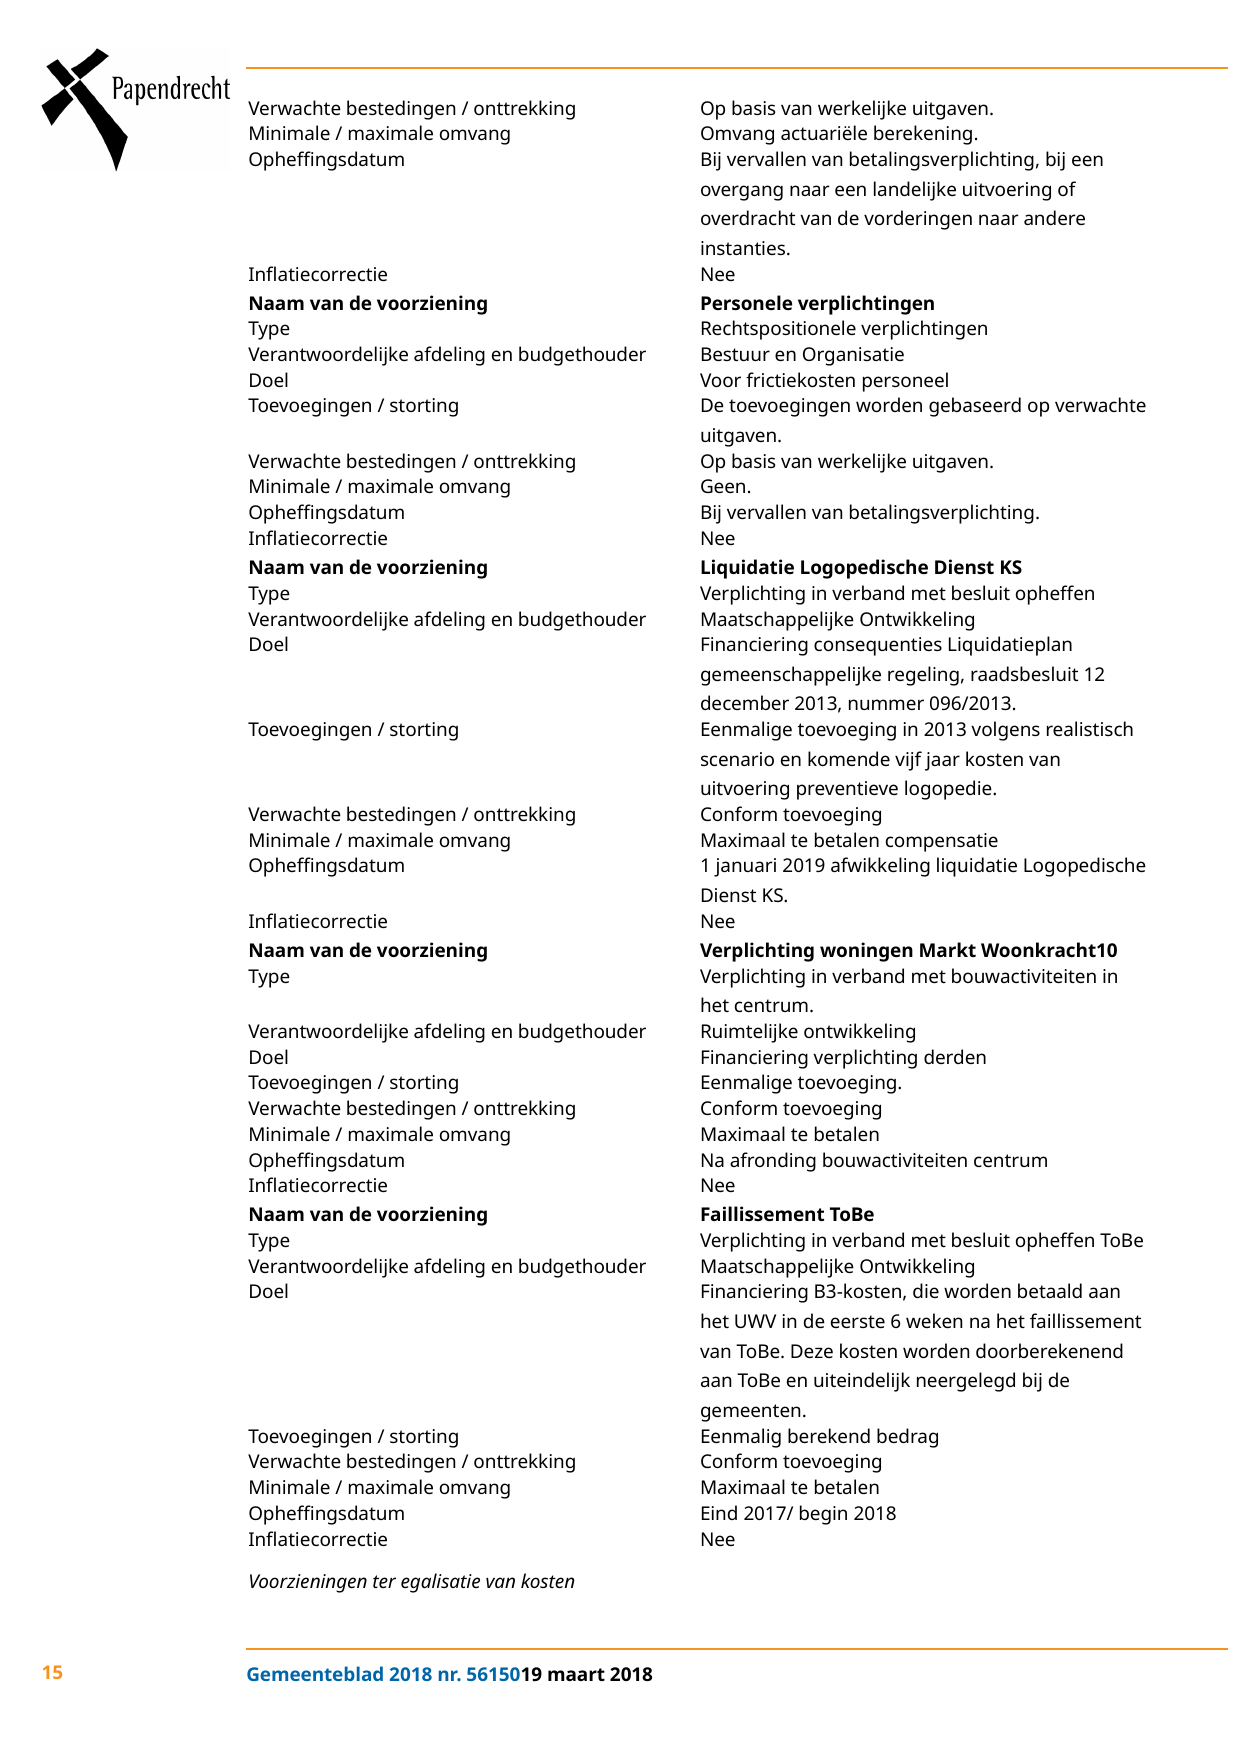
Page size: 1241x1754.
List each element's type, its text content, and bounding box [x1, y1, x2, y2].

table_cell Verwachte bestedingen / onttrekking [248, 801, 700, 827]
table_cell Doel [248, 367, 700, 393]
table_cell Verwachte bestedingen / onttrekking [248, 448, 700, 474]
table_cell Nee [700, 908, 1152, 934]
table_cell Maximaal te betalen [700, 1474, 1152, 1500]
table_header Naam van de voorziening [248, 937, 700, 963]
table_cell Conform toevoeging [700, 1095, 1152, 1121]
table_header Verplichting woningen Markt Woonkracht10 [700, 937, 1152, 963]
table_cell Opheffingsdatum [248, 146, 700, 261]
table_header Naam van de voorziening [248, 290, 700, 316]
table_cell Verwachte bestedingen / onttrekking [248, 1449, 700, 1474]
table_cell Toevoegingen / storting [248, 1070, 700, 1095]
table_cell Financiering verplichting derden [700, 1044, 1152, 1069]
table_cell Verwachte bestedingen / onttrekking [248, 1095, 700, 1121]
table_cell Nee [700, 525, 1152, 551]
table_cell Maatschappelijke Ontwikkeling [700, 1253, 1152, 1279]
table_cell Toevoegingen / storting [248, 393, 700, 448]
table_cell Doel [248, 631, 700, 716]
table_header Naam van de voorziening [248, 1202, 700, 1227]
table_cell Verantwoordelijke afdeling en budgethouder [248, 1253, 700, 1279]
table_cell Type [248, 580, 700, 606]
table_cell Op basis van werkelijke uitgaven. [700, 448, 1152, 474]
table_cell Toevoegingen / storting [248, 716, 700, 801]
table_cell Verplichting in verband met bouwactiviteiten in het centrum. [700, 963, 1152, 1018]
table_cell Type [248, 316, 700, 341]
table_header Personele verplichtingen [700, 290, 1152, 316]
table_header Naam van de voorziening [248, 554, 700, 580]
table_cell Minimale / maximale omvang [248, 1121, 700, 1147]
table_cell Verantwoordelijke afdeling en budgethouder [248, 606, 700, 631]
table_cell Eenmalige toevoeging in 2013 volgens realistisch scenario en komende vijf jaar kosten van uitvoering preventieve logopedie. [700, 716, 1152, 801]
table_cell De toevoegingen worden gebaseerd op verwachte uitgaven. [700, 393, 1152, 448]
table_cell Verplichting in verband met besluit opheffen [700, 580, 1152, 606]
table_cell Bestuur en Organisatie [700, 341, 1152, 367]
table_cell Maatschappelijke Ontwikkeling [700, 606, 1152, 631]
table_cell Na afronding bouwactiviteiten centrum [700, 1147, 1152, 1172]
table_cell 1 januari 2019 afwikkeling liquidatie Logopedische Dienst KS. [700, 853, 1152, 908]
table_cell Inflatiecorrectie [248, 1526, 700, 1551]
table_cell Verantwoordelijke afdeling en budgethouder [248, 341, 700, 367]
table_cell Maximaal te betalen compensatie [700, 827, 1152, 853]
table_cell Maximaal te betalen [700, 1121, 1152, 1147]
text Voorzieningen ter egalisatie van kosten [248, 1568, 1152, 1594]
table_cell Eenmalige toevoeging. [700, 1070, 1152, 1095]
table_cell Type [248, 1227, 700, 1253]
table_cell Nee [700, 1173, 1152, 1198]
table_cell Op basis van werkelijke uitgaven. [700, 95, 1152, 121]
table_cell Minimale / maximale omvang [248, 121, 700, 146]
table_cell Minimale / maximale omvang [248, 474, 700, 499]
table_cell Toevoegingen / storting [248, 1423, 700, 1448]
table_cell Conform toevoeging [700, 1449, 1152, 1474]
table_cell Financiering B3-kosten, die worden betaald aan het UWV in de eerste 6 weken na het faillissement van ToBe. Deze kosten worden doorberekenend aan ToBe en uiteindelijk neergelegd bij de gemeenten. [700, 1279, 1152, 1423]
table_header Faillissement ToBe [700, 1202, 1152, 1227]
table_header Liquidatie Logopedische Dienst KS [700, 554, 1152, 580]
table_cell Rechtspositionele verplichtingen [700, 316, 1152, 341]
table_cell Omvang actuariële berekening. [700, 121, 1152, 146]
table_cell Verantwoordelijke afdeling en budgethouder [248, 1018, 700, 1044]
table_cell Inflatiecorrectie [248, 525, 700, 551]
table_cell Nee [700, 1526, 1152, 1551]
table_cell Bij vervallen van betalingsverplichting, bij een overgang naar een landelijke uitvoering of overdracht van de vorderingen naar andere instanties. [700, 146, 1152, 261]
table_cell Eenmalig berekend bedrag [700, 1423, 1152, 1448]
table_cell Bij vervallen van betalingsverplichting. [700, 500, 1152, 525]
table_cell Verwachte bestedingen / onttrekking [248, 95, 700, 121]
table_cell Conform toevoeging [700, 801, 1152, 827]
table_cell Opheffingsdatum [248, 1147, 700, 1172]
table_cell Inflatiecorrectie [248, 1173, 700, 1198]
table_cell Verplichting in verband met besluit opheffen ToBe [700, 1227, 1152, 1253]
table_cell Minimale / maximale omvang [248, 1474, 700, 1500]
table_cell Financiering consequenties Liquidatieplan gemeenschappelijke regeling, raadsbesluit 12 december 2013, nummer 096/2013. [700, 631, 1152, 716]
table_cell Opheffingsdatum [248, 1500, 700, 1526]
table_cell Inflatiecorrectie [248, 261, 700, 286]
table_cell Nee [700, 261, 1152, 286]
table_cell Opheffingsdatum [248, 853, 700, 908]
table_cell Ruimtelijke ontwikkeling [700, 1018, 1152, 1044]
table_cell Doel [248, 1279, 700, 1423]
table_cell Voor frictiekosten personeel [700, 367, 1152, 393]
table_cell Eind 2017/ begin 2018 [700, 1500, 1152, 1526]
table_cell Doel [248, 1044, 700, 1069]
table_cell Opheffingsdatum [248, 500, 700, 525]
table_cell Type [248, 963, 700, 1018]
picture [41, 47, 231, 172]
table_cell Minimale / maximale omvang [248, 827, 700, 853]
table_cell Geen. [700, 474, 1152, 499]
table_cell Inflatiecorrectie [248, 908, 700, 934]
